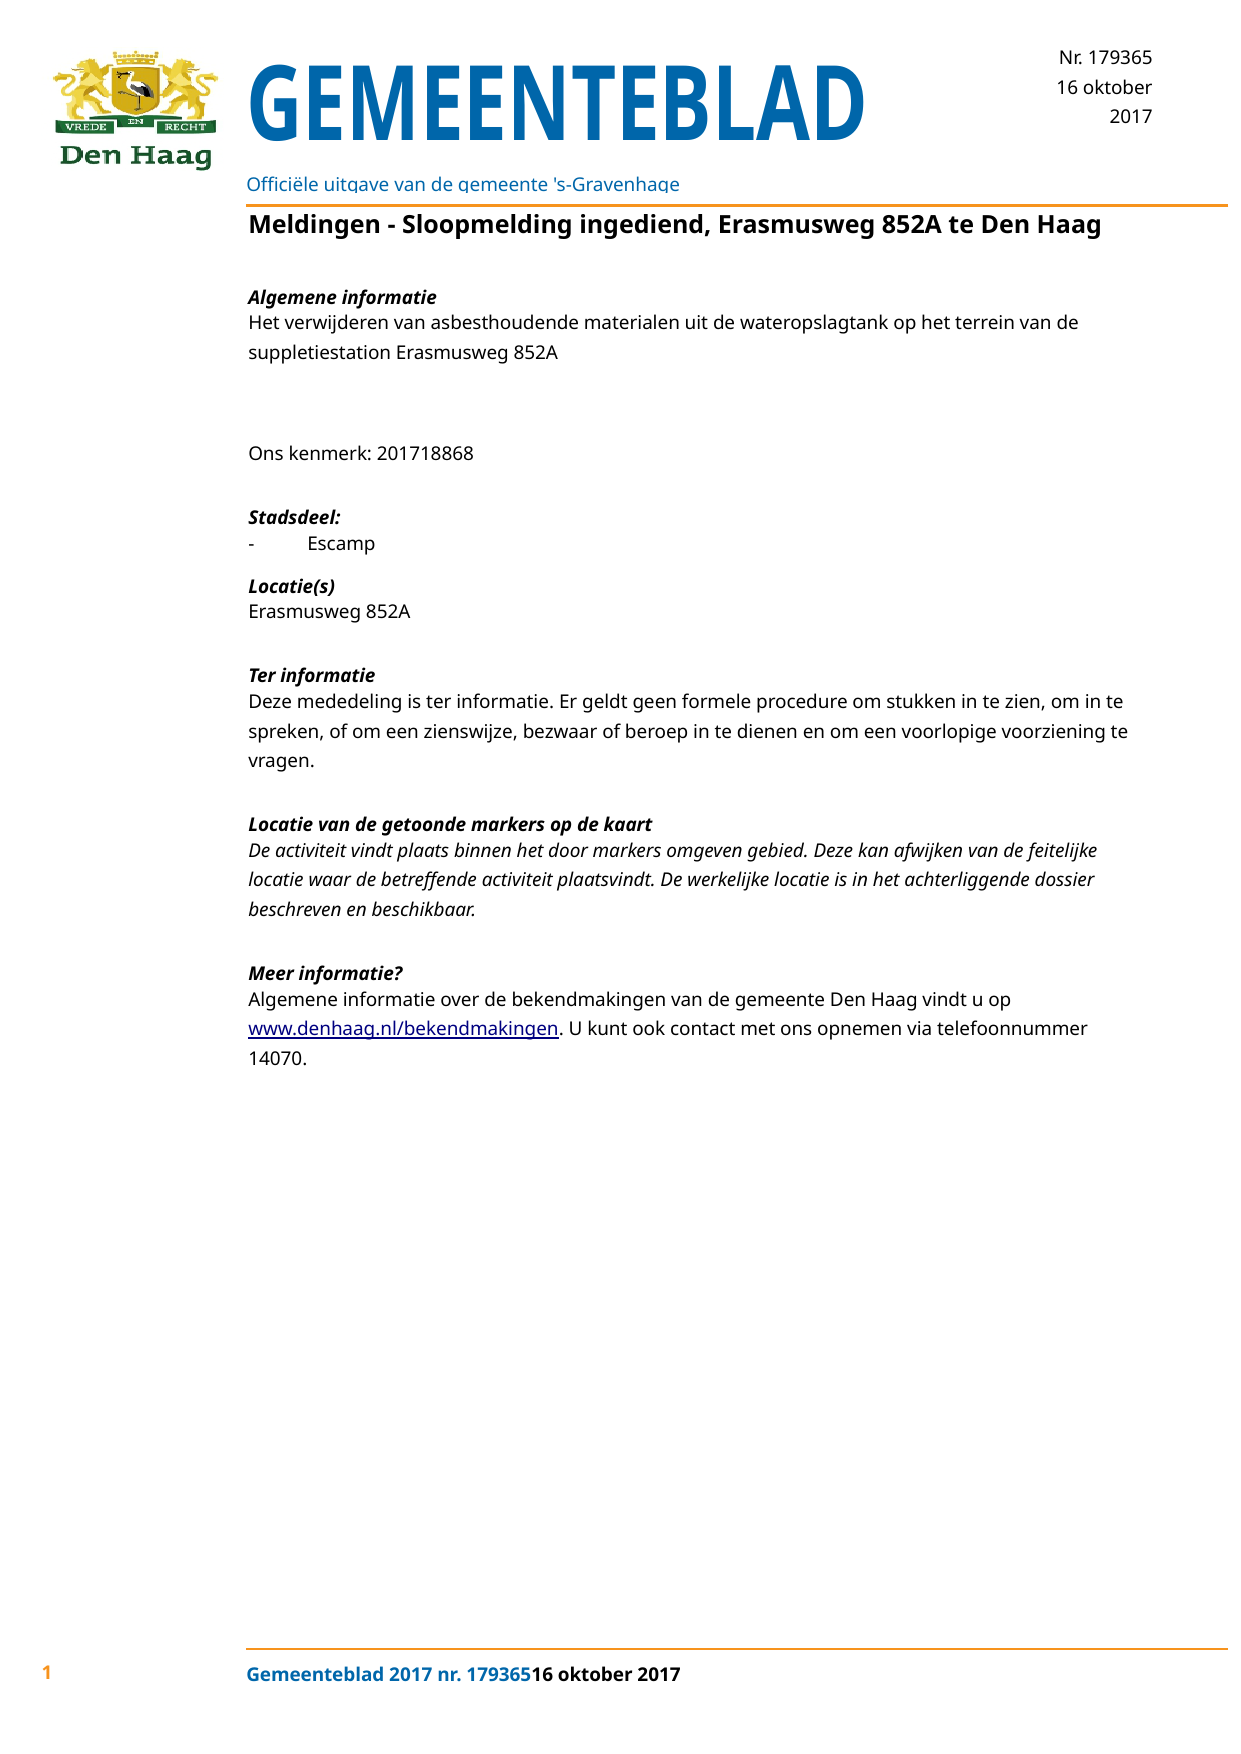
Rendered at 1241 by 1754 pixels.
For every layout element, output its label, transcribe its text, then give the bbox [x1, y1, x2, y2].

picture [41, 47, 231, 172]
text Stadsdeel: [248, 504, 1152, 530]
text De activiteit vindt plaats binnen het door markers omgeven gebied. Deze kan afwijken van de feitelijke locatie waar de betreffende activiteit plaatsvindt. De werkelijke locatie is in het achterliggende dossier beschreven en beschikbaar. [248, 837, 1152, 922]
text Locatie van de getoonde markers op de kaart [248, 811, 1152, 837]
text Algemene informatie over de bekendmakingen van de gemeente Den Haag vindt u op www.denhaag.nl/bekendmakingen. U kunt ook contact met ons opnemen via telefoonnummer 14070. [248, 986, 1152, 1071]
text Het verwijderen van asbesthoudende materialen uit de wateropslagtank op het terrein van de suppletiestation Erasmusweg 852A [248, 309, 1152, 365]
text Ter informatie [248, 662, 1152, 688]
text Deze mededeling is ter informatie. Er geldt geen formele procedure om stukken in te zien, om in te spreken, of om een zienswijze, bezwaar of beroep in te dienen en om een voorlopige voorziening te vragen. [248, 688, 1152, 773]
text Algemene informatie [248, 284, 1152, 309]
text Meldingen - Sloopmelding ingediend, Erasmusweg 852A te Den Haag [248, 207, 1152, 241]
text Meer informatie? [248, 960, 1152, 986]
text Erasmusweg 852A [248, 598, 1152, 624]
text Ons kenmerk: 201718868 [248, 440, 1152, 466]
list Escamp [248, 530, 1152, 555]
text Locatie(s) [248, 573, 1152, 598]
